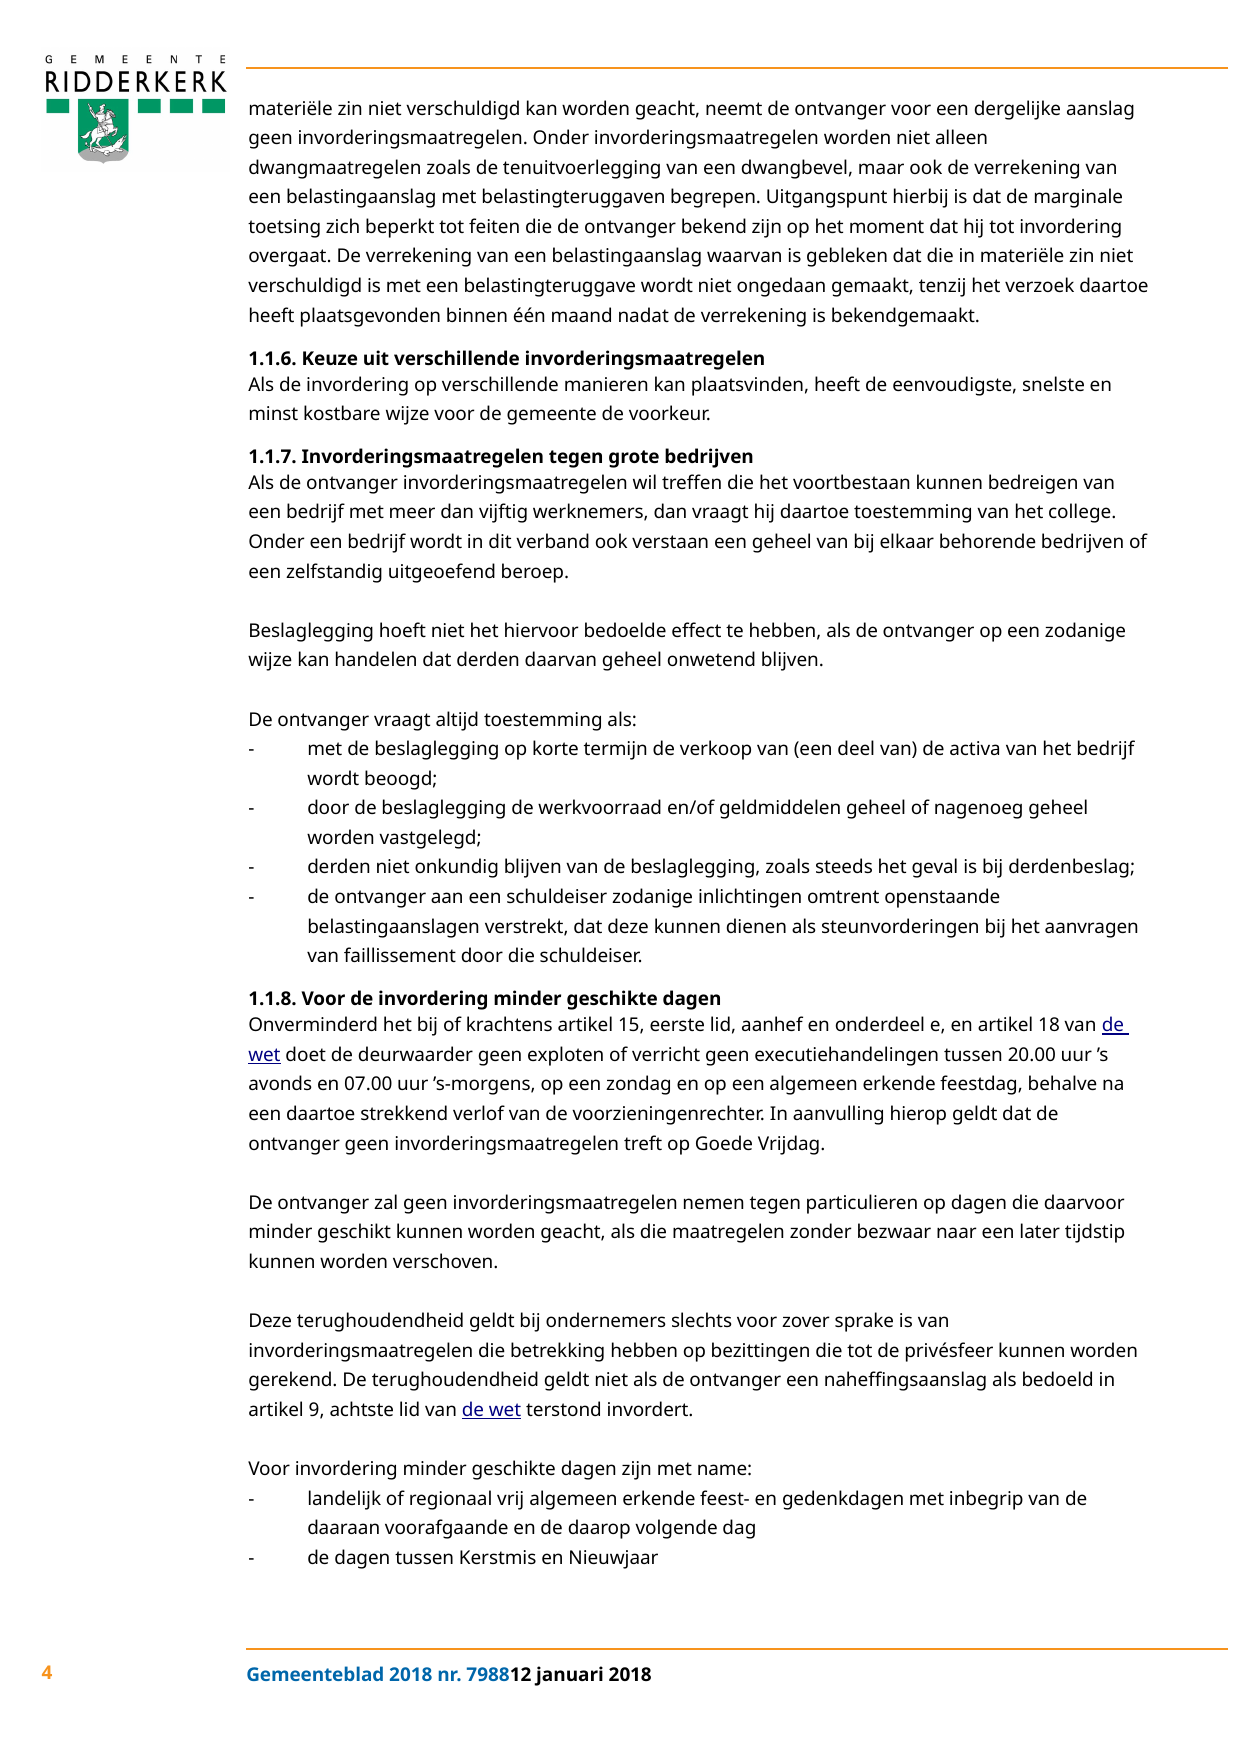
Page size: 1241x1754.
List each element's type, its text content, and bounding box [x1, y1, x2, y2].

text 1.1.8. Voor de invordering minder geschikte dagen [248, 986, 1152, 1011]
text Beslaglegging hoeft niet het hiervoor bedoelde effect te hebben, als de ontvanger op een zodanige wijze kan handelen dat derden daarvan geheel onwetend blijven. [248, 617, 1152, 672]
text 1.1.6. Keuze uit verschillende invorderingsmaatregelen [248, 345, 1152, 371]
text Als de ontvanger invorderingsmaatregelen wil treffen die het voortbestaan kunnen bedreigen van een bedrijf met meer dan vijftig werknemers, dan vraagt hij daartoe toestemming van het college. Onder een bedrijf wordt in dit verband ook verstaan een geheel van bij elkaar behorende bedrijven of een zelfstandig uitgeoefend beroep. [248, 469, 1152, 584]
text De ontvanger vraagt altijd toestemming als: [248, 706, 1152, 732]
list met de beslaglegging op korte termijn de verkoop van (een deel van) de activa van het bedrijf wordt beoogd; [248, 735, 1152, 791]
text materiële zin niet verschuldigd kan worden geacht, neemt de ontvanger voor een dergelijke aanslag geen invorderingsmaatregelen. Onder invorderingsmaatregelen worden niet alleen dwangmaatregelen zoals de tenuitvoerlegging van een dwangbevel, maar ook de verrekening van een belastingaanslag met belastingteruggaven begrepen. Uitgangspunt hierbij is dat de marginale toetsing zich beperkt tot feiten die de ontvanger bekend zijn op het moment dat hij tot invordering overgaat. De verrekening van een belastingaanslag waarvan is gebleken dat die in materiële zin niet verschuldigd is met een belastingteruggave wordt niet ongedaan gemaakt, tenzij het verzoek daartoe heeft plaatsgevonden binnen één maand nadat de verrekening is bekendgemaakt. [248, 95, 1152, 328]
text De ontvanger zal geen invorderingsmaatregelen nemen tegen particulieren op dagen die daarvoor minder geschikt kunnen worden geacht, als die maatregelen zonder bezwaar naar een later tijdstip kunnen worden verschoven. [248, 1189, 1152, 1274]
text Deze terughoudendheid geldt bij ondernemers slechts voor zover sprake is van invorderingsmaatregelen die betrekking hebben op bezittingen die tot de privésfeer kunnen worden gerekend. De terughoudendheid geldt niet als de ontvanger een naheffingsaanslag als bedoeld in artikel 9, achtste lid van de wet terstond invordert. [248, 1307, 1152, 1422]
list landelijk of regionaal vrij algemeen erkende feest- en gedenkdagen met inbegrip van de daaraan voorafgaande en de daarop volgende dag [248, 1485, 1152, 1540]
text Als de invordering op verschillende manieren kan plaatsvinden, heeft de eenvoudigste, snelste en minst kostbare wijze voor de gemeente de voorkeur. [248, 371, 1152, 426]
text 1.1.7. Invorderingsmaatregelen tegen grote bedrijven [248, 443, 1152, 469]
text Voor invordering minder geschikte dagen zijn met name: [248, 1455, 1152, 1481]
list de dagen tussen Kerstmis en Nieuwjaar [248, 1544, 1152, 1569]
list de ontvanger aan een schuldeiser zodanige inlichtingen omtrent openstaande belastingaanslagen verstrekt, dat deze kunnen dienen als steunvorderingen bij het aanvragen van faillissement door die schuldeiser. [248, 883, 1152, 968]
list derden niet onkundig blijven van de beslaglegging, zoals steeds het geval is bij derdenbeslag; [248, 854, 1152, 879]
text Onverminderd het bij of krachtens artikel 15, eerste lid, aanhef en onderdeel e, en artikel 18 van de wet doet de deurwaarder geen exploten of verricht geen executiehandelingen tussen 20.00 uur ’s avonds en 07.00 uur ’s-morgens, op een zondag en op een algemeen erkende feestdag, behalve na een daartoe strekkend verlof van de voorzieningenrechter. In aanvulling hierop geldt dat de ontvanger geen invorderingsmaatregelen treft op Goede Vrijdag. [248, 1011, 1152, 1155]
picture [41, 47, 231, 172]
list door de beslaglegging de werkvoorraad en/of geldmiddelen geheel of nagenoeg geheel worden vastgelegd; [248, 794, 1152, 850]
